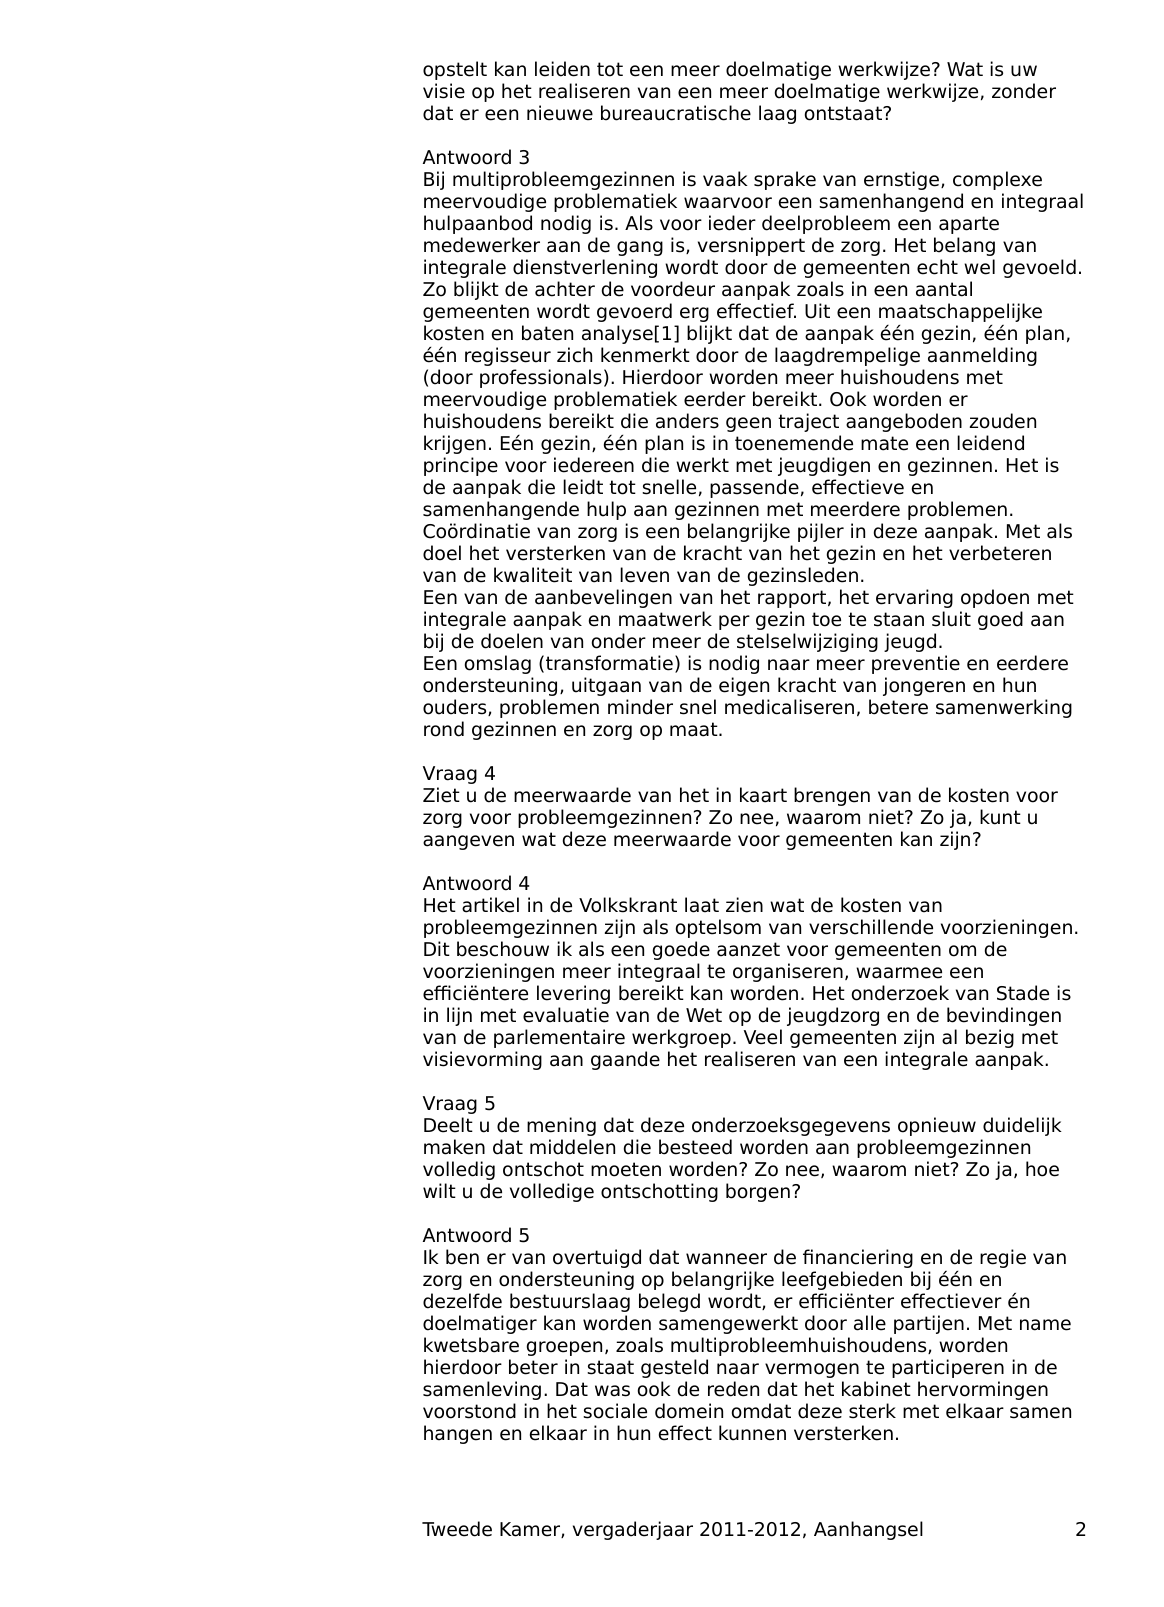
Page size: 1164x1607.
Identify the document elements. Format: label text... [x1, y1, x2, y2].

text opstelt kan leiden tot een meer doelmatige werkwijze? Wat is uw visie op het realiseren van een meer doelmatige werkwijze, zonder dat er een nieuwe bureaucratische laag ontstaat? [422, 59, 1087, 125]
text Het artikel in de Volkskrant laat zien wat de kosten van probleemgezinnen zijn als optelsom van verschillende voorzieningen. Dit beschouw ik als een goede aanzet voor gemeenten om de voorzieningen meer integraal te organiseren, waarmee een efficiëntere levering bereikt kan worden. Het onderzoek van Stade is in lijn met evaluatie van de Wet op de jeugdzorg en de bevindingen van de parlementaire werkgroep. Veel gemeenten zijn al bezig met visievorming aan gaande het realiseren van een integrale aanpak. [422, 895, 1087, 1071]
text Antwoord 4 [422, 873, 1087, 895]
text Antwoord 3 [422, 147, 1087, 169]
text Een omslag (transformatie) is nodig naar meer preventie en eerdere ondersteuning, uitgaan van de eigen kracht van jongeren en hun ouders, problemen minder snel medicaliseren, betere samenwerking rond gezinnen en zorg op maat. [422, 653, 1087, 741]
text Vraag 5 [422, 1093, 1087, 1115]
text Antwoord 5 [422, 1225, 1087, 1247]
text Bij multiprobleemgezinnen is vaak sprake van ernstige, complexe meervoudige problematiek waarvoor een samenhangend en integraal hulpaanbod nodig is. Als voor ieder deelprobleem een aparte medewerker aan de gang is, versnippert de zorg. Het belang van integrale dienstverlening wordt door de gemeenten echt wel gevoeld. Zo blijkt de achter de voordeur aanpak zoals in een aantal gemeenten wordt gevoerd erg effectief. Uit een maatschappelijke kosten en baten analyse[1] blijkt dat de aanpak één gezin, één plan, één regisseur zich kenmerkt door de laagdrempelige aanmelding (door professionals). Hierdoor worden meer huishoudens met meervoudige problematiek eerder bereikt. Ook worden er huishoudens bereikt die anders geen traject aangeboden zouden krijgen. Eén gezin, één plan is in toenemende mate een leidend principe voor iedereen die werkt met jeugdigen en gezinnen. Het is de aanpak die leidt tot snelle, passende, effectieve en samenhangende hulp aan gezinnen met meerdere problemen. Coördinatie van zorg is een belangrijke pijler in deze aanpak. Met als doel het versterken van de kracht van het gezin en het verbeteren van de kwaliteit van leven van de gezinsleden. [422, 169, 1087, 587]
text Vraag 4 [422, 763, 1087, 785]
text Ik ben er van overtuigd dat wanneer de financiering en de regie van zorg en ondersteuning op belangrijke leefgebieden bij één en dezelfde bestuurslaag belegd wordt, er efficiënter effectiever én doelmatiger kan worden samengewerkt door alle partijen. Met name kwetsbare groepen, zoals multiprobleemhuishoudens, worden hierdoor beter in staat gesteld naar vermogen te participeren in de samenleving. Dat was ook de reden dat het kabinet hervormingen voorstond in het sociale domein omdat deze sterk met elkaar samen hangen en elkaar in hun effect kunnen versterken. [422, 1247, 1087, 1445]
text Deelt u de mening dat deze onderzoeksgegevens opnieuw duidelijk maken dat middelen die besteed worden aan probleemgezinnen volledig ontschot moeten worden? Zo nee, waarom niet? Zo ja, hoe wilt u de volledige ontschotting borgen? [422, 1115, 1087, 1203]
text Ziet u de meerwaarde van het in kaart brengen van de kosten voor zorg voor probleemgezinnen? Zo nee, waarom niet? Zo ja, kunt u aangeven wat deze meerwaarde voor gemeenten kan zijn? [422, 785, 1087, 851]
text Een van de aanbevelingen van het rapport, het ervaring opdoen met integrale aanpak en maatwerk per gezin toe te staan sluit goed aan bij de doelen van onder meer de stelselwijziging jeugd. [422, 587, 1087, 653]
